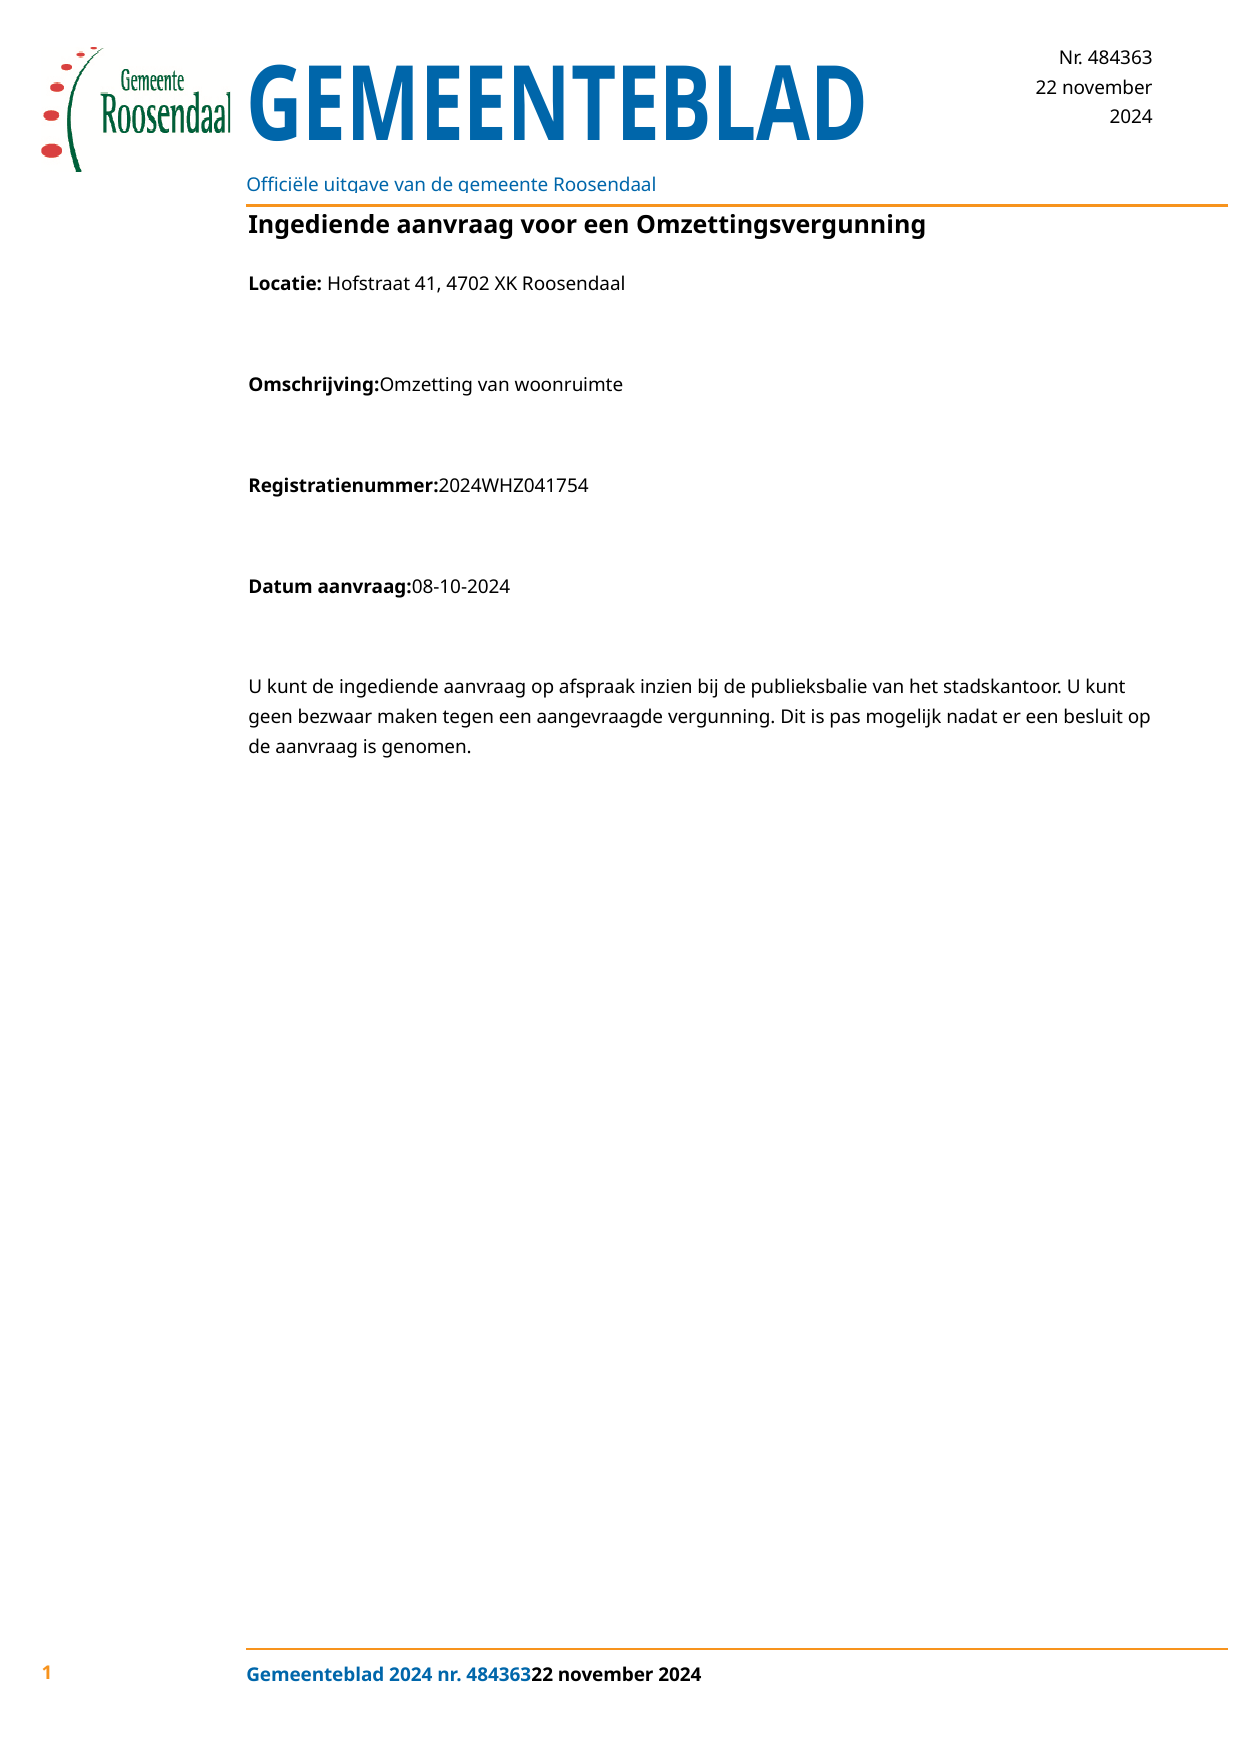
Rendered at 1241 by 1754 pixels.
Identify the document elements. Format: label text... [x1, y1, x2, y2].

text Omschrijving:Omzetting van woonruimte [248, 371, 1152, 397]
text Registratienummer:2024WHZ041754 [248, 472, 1152, 498]
text Datum aanvraag:08-10-2024 [248, 573, 1152, 598]
text U kunt de ingediende aanvraag op afspraak inzien bij de publieksbalie van het stadskantoor. U kunt geen bezwaar maken tegen een aangevraagde vergunning. Dit is pas mogelijk nadat er een besluit op de aanvraag is genomen. [248, 674, 1152, 758]
picture [41, 47, 231, 172]
text Ingediende aanvraag voor een Omzettingsvergunning [248, 207, 1152, 241]
text Locatie: Hofstraat 41, 4702 XK Roosendaal [248, 270, 1152, 296]
